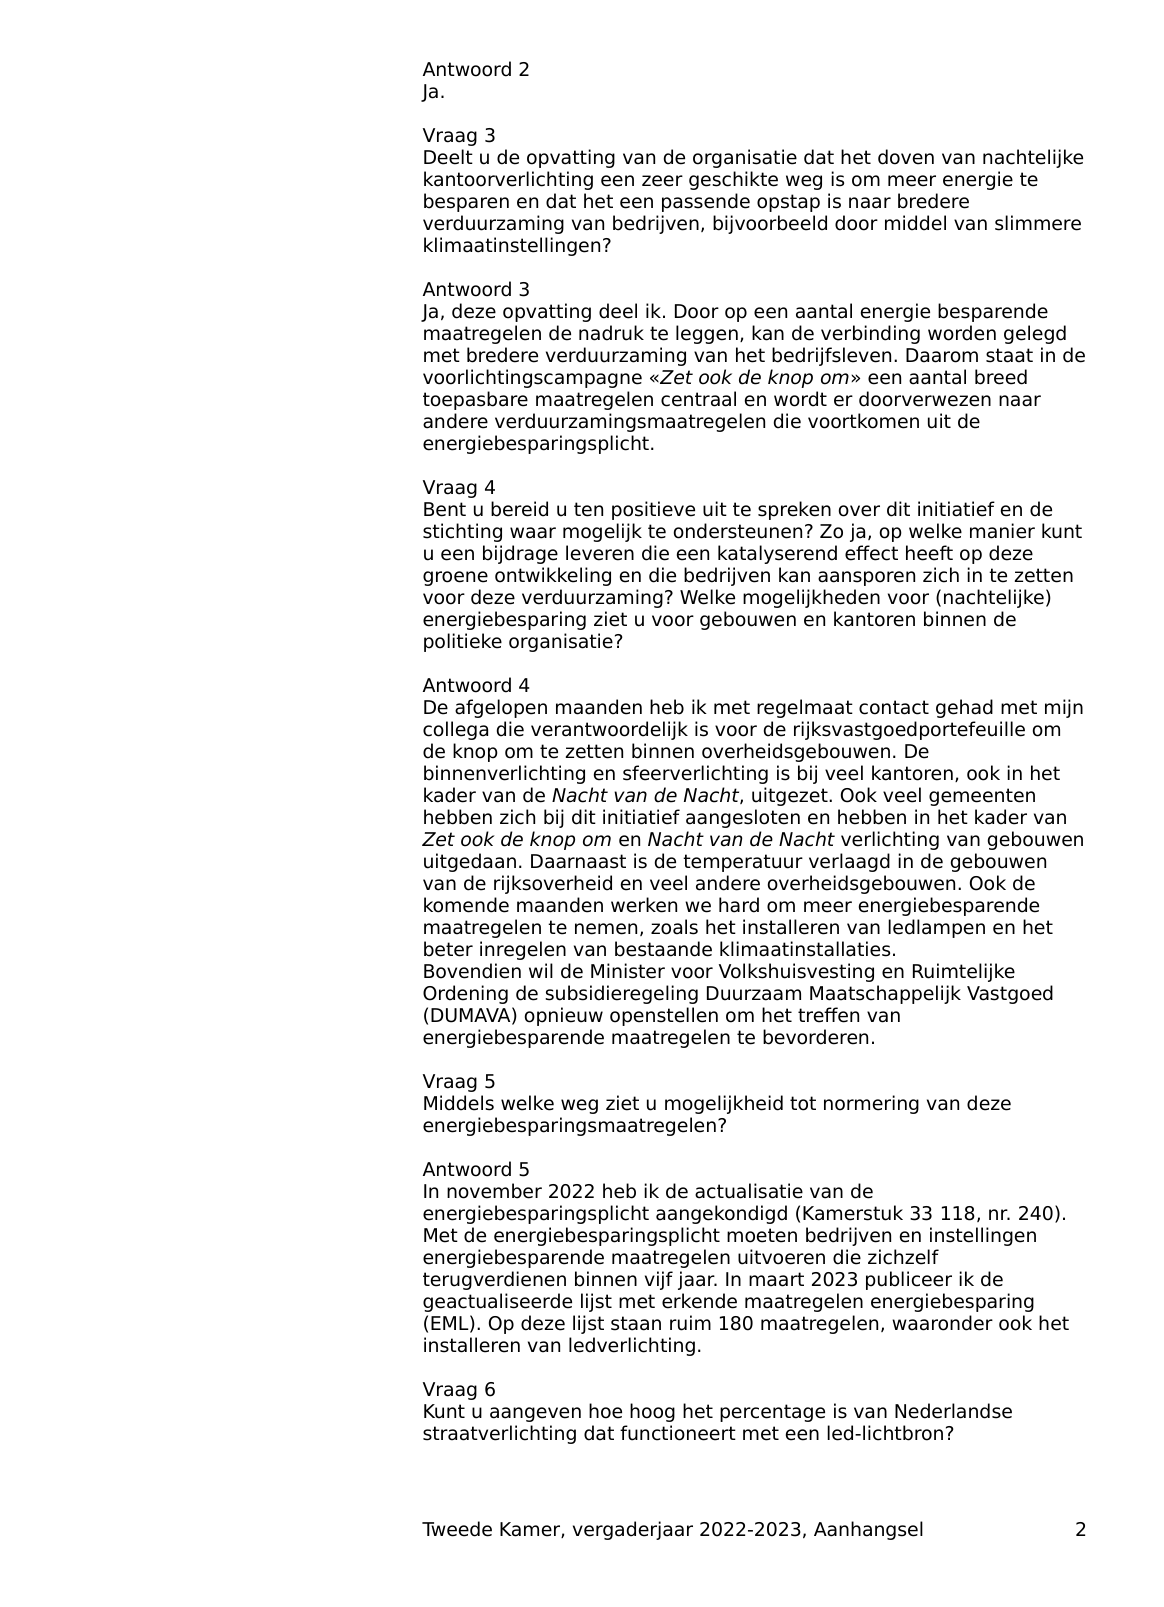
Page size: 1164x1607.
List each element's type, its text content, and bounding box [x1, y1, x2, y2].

text Ja, deze opvatting deel ik. Door op een aantal energie besparende maatregelen de nadruk te leggen, kan de verbinding worden gelegd met bredere verduurzaming van het bedrijfsleven. Daarom staat in de voorlichtingscampagne «Zet ook de knop om» een aantal breed toepasbare maatregelen centraal en wordt er doorverwezen naar andere verduurzamingsmaatregelen die voortkomen uit de energiebesparingsplicht. [422, 301, 1087, 455]
text Bent u bereid u ten positieve uit te spreken over dit initiatief en de stichting waar mogelijk te ondersteunen? Zo ja, op welke manier kunt u een bijdrage leveren die een katalyserend effect heeft op deze groene ontwikkeling en die bedrijven kan aansporen zich in te zetten voor deze verduurzaming? Welke mogelijkheden voor (nachtelijke) energiebesparing ziet u voor gebouwen en kantoren binnen de politieke organisatie? [422, 499, 1087, 653]
text Deelt u de opvatting van de organisatie dat het doven van nachtelijke kantoorverlichting een zeer geschikte weg is om meer energie te besparen en dat het een passende opstap is naar bredere verduurzaming van bedrijven, bijvoorbeeld door middel van slimmere klimaatinstellingen? [422, 147, 1087, 257]
text Antwoord 2 [422, 59, 1087, 81]
text Vraag 6 [422, 1379, 1087, 1401]
text De afgelopen maanden heb ik met regelmaat contact gehad met mijn collega die verantwoordelijk is voor de rijksvastgoedportefeuille om de knop om te zetten binnen overheidsgebouwen. De binnenverlichting en sfeerverlichting is bij veel kantoren, ook in het kader van de Nacht van de Nacht, uitgezet. Ook veel gemeenten hebben zich bij dit initiatief aangesloten en hebben in het kader van Zet ook de knop om en Nacht van de Nacht verlichting van gebouwen uitgedaan. Daarnaast is de temperatuur verlaagd in de gebouwen van de rijksoverheid en veel andere overheidsgebouwen. Ook de komende maanden werken we hard om meer energiebesparende maatregelen te nemen, zoals het installeren van ledlampen en het beter inregelen van bestaande klimaatinstallaties. [422, 697, 1087, 961]
text Vraag 5 [422, 1071, 1087, 1093]
text Antwoord 3 [422, 279, 1087, 301]
text Antwoord 4 [422, 675, 1087, 697]
text Vraag 4 [422, 477, 1087, 499]
text Middels welke weg ziet u mogelijkheid tot normering van deze energiebesparingsmaatregelen? [422, 1093, 1087, 1137]
text Ja. [422, 81, 1087, 103]
text Bovendien wil de Minister voor Volkshuisvesting en Ruimtelijke Ordening de subsidieregeling Duurzaam Maatschappelijk Vastgoed (DUMAVA) opnieuw openstellen om het treffen van energiebesparende maatregelen te bevorderen. [422, 961, 1087, 1049]
text Antwoord 5 [422, 1159, 1087, 1181]
text Kunt u aangeven hoe hoog het percentage is van Nederlandse straatverlichting dat functioneert met een led-lichtbron? [422, 1401, 1087, 1445]
text Vraag 3 [422, 125, 1087, 147]
text In november 2022 heb ik de actualisatie van de energiebesparingsplicht aangekondigd (Kamerstuk 33 118, nr. 240). Met de energiebesparingsplicht moeten bedrijven en instellingen energiebesparende maatregelen uitvoeren die zichzelf terugverdienen binnen vijf jaar. In maart 2023 publiceer ik de geactualiseerde lijst met erkende maatregelen energiebesparing (EML). Op deze lijst staan ruim 180 maatregelen, waaronder ook het installeren van ledverlichting. [422, 1181, 1087, 1357]
